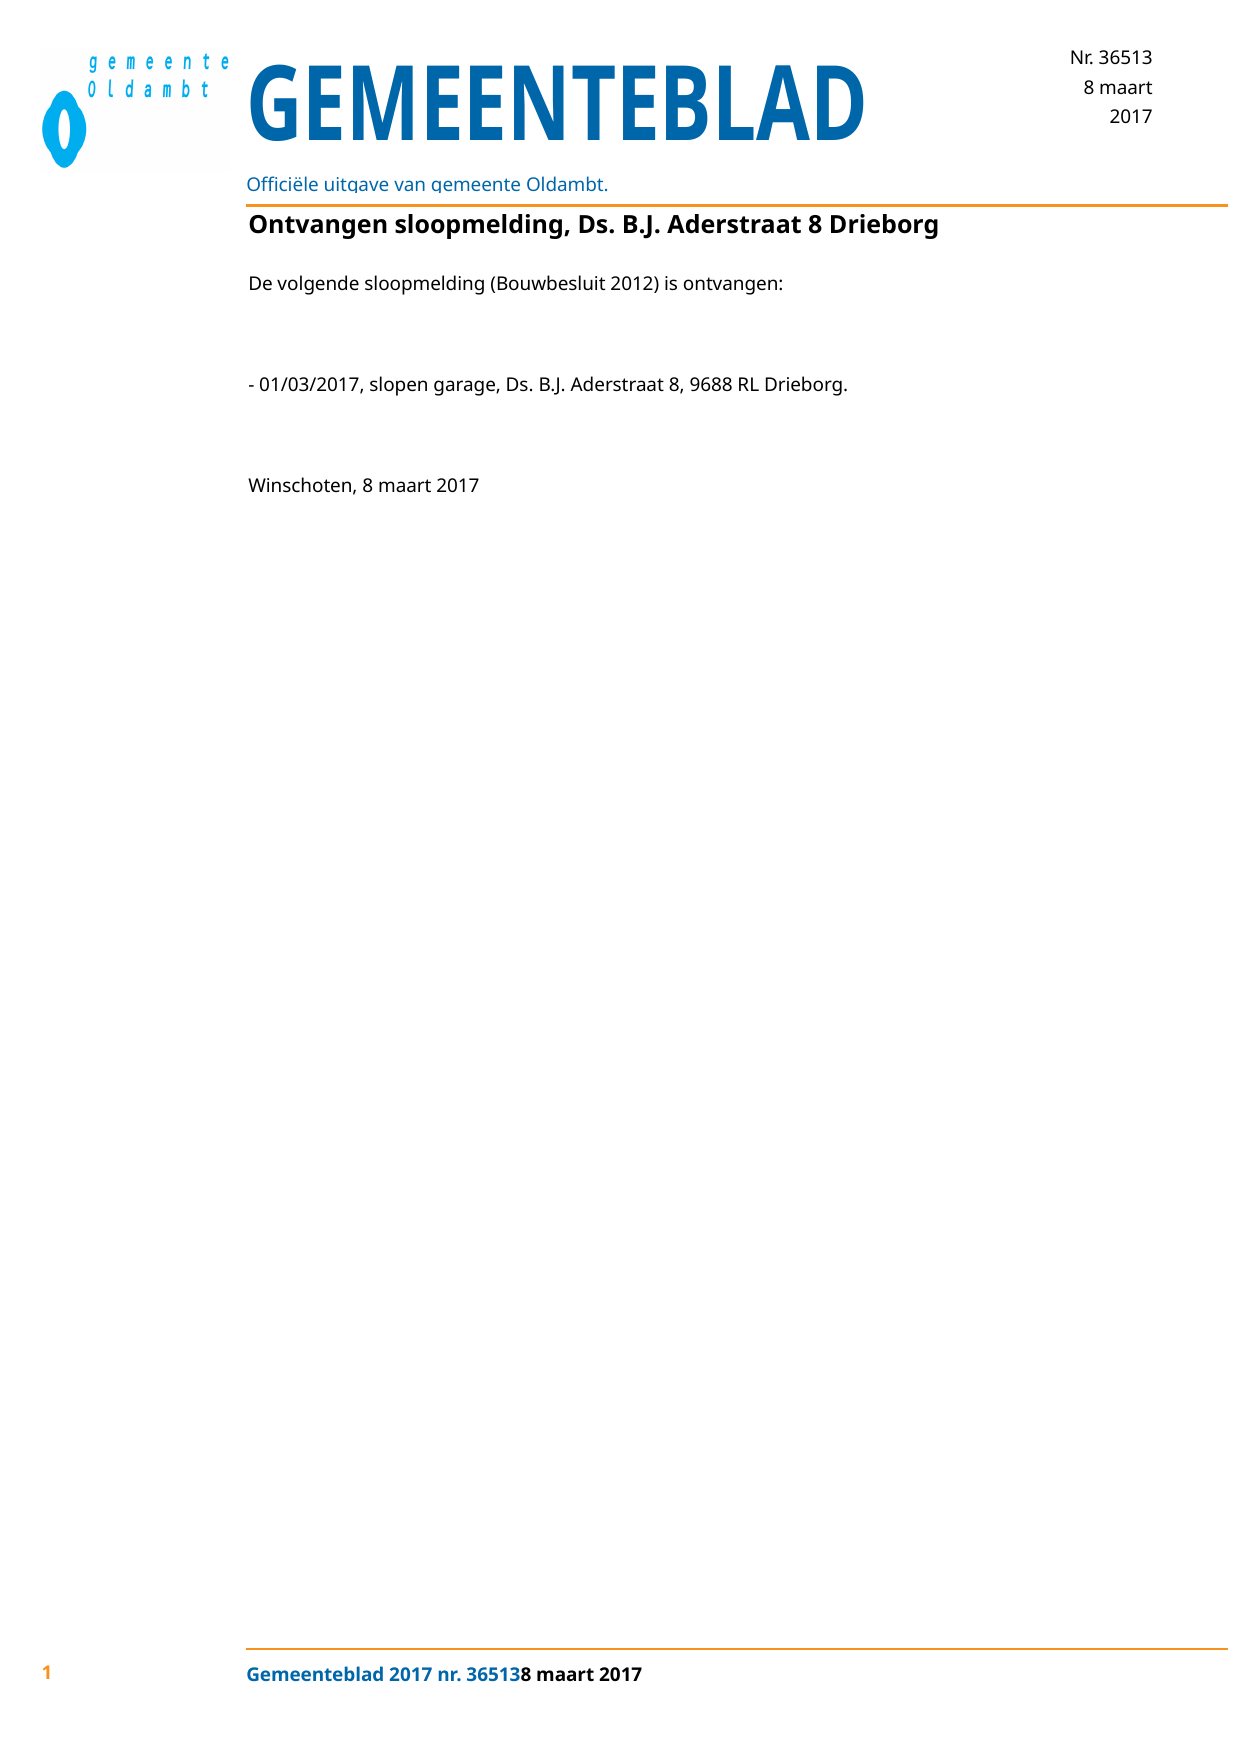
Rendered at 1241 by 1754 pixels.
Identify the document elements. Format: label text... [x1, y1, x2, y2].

text - 01/03/2017, slopen garage, Ds. B.J. Aderstraat 8, 9688 RL Drieborg. [248, 371, 1152, 397]
picture [41, 47, 231, 172]
text Winschoten, 8 maart 2017 [248, 472, 1152, 498]
text De volgende sloopmelding (Bouwbesluit 2012) is ontvangen: [248, 270, 1152, 296]
text Ontvangen sloopmelding, Ds. B.J. Aderstraat 8 Drieborg [248, 207, 1152, 241]
